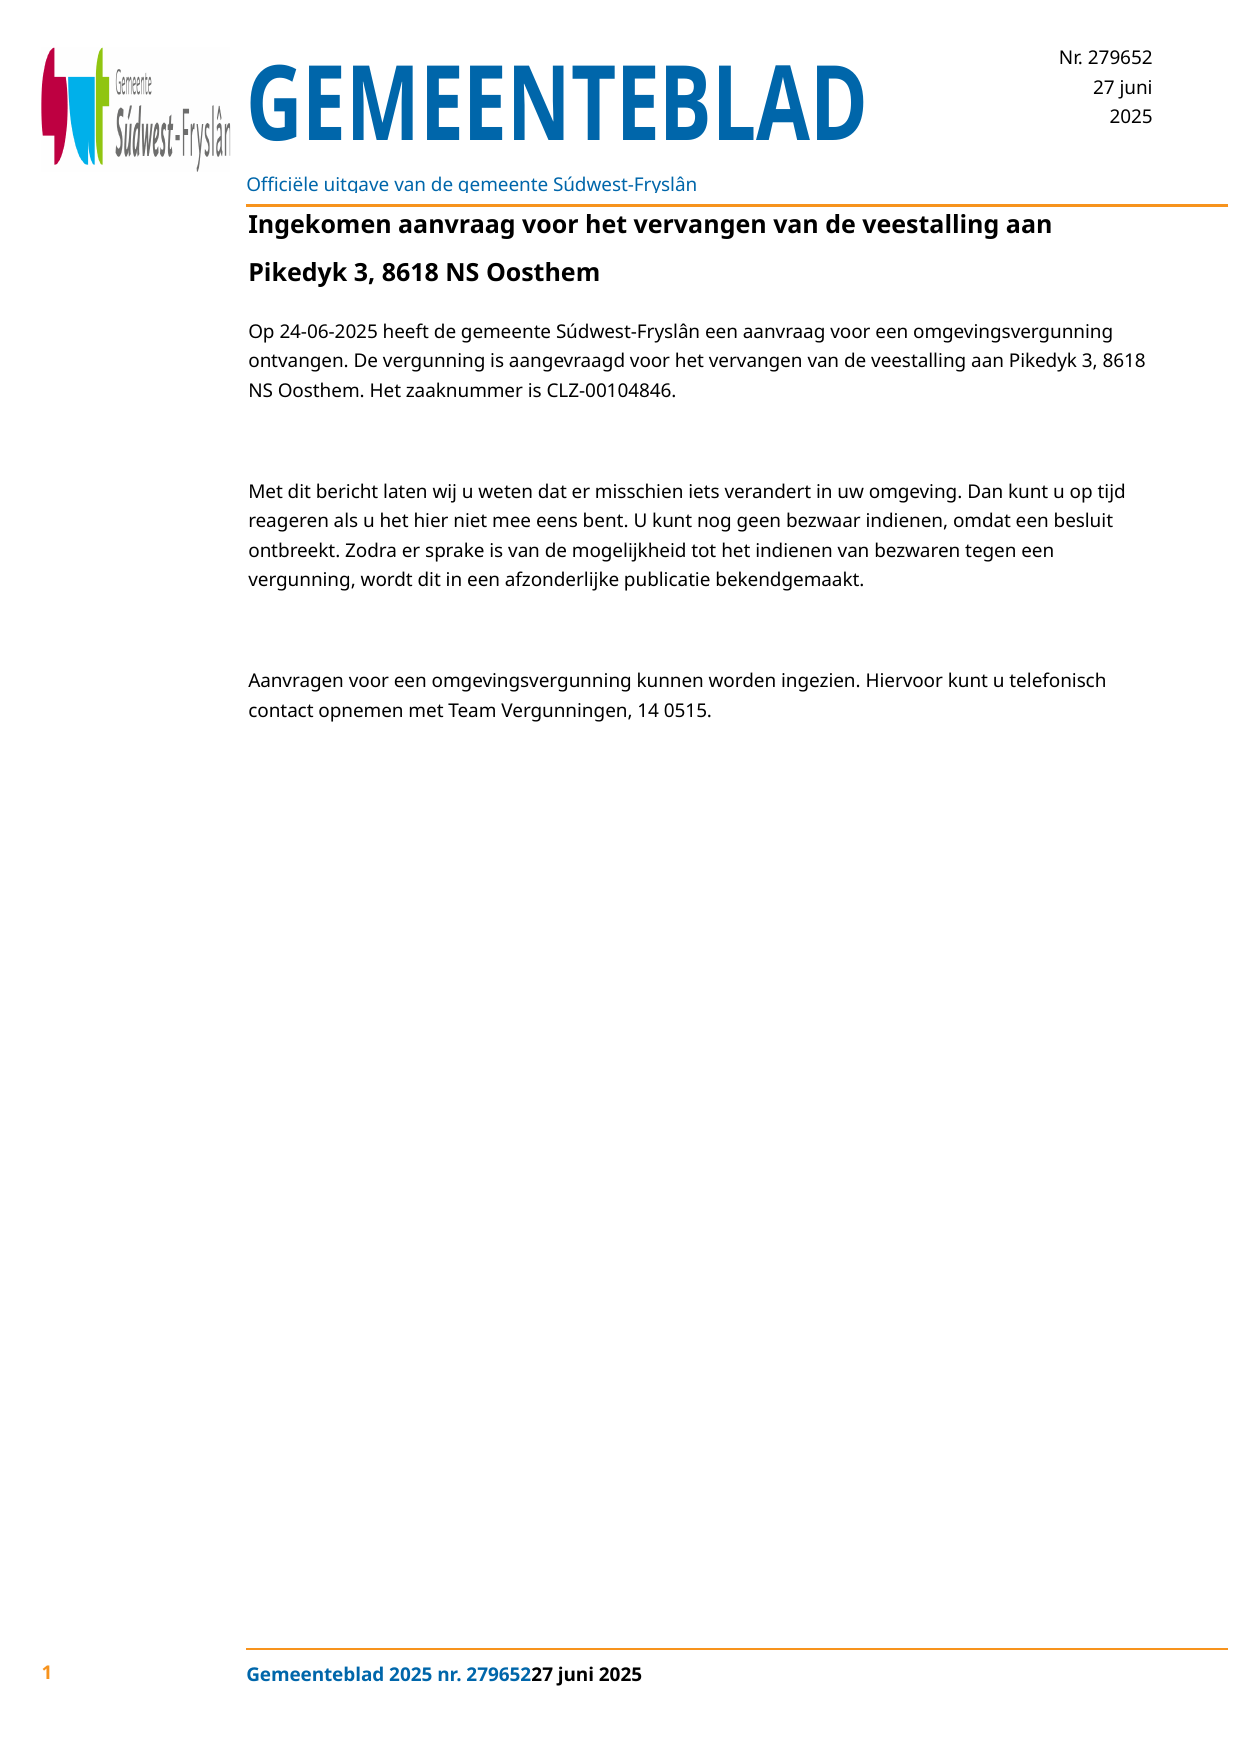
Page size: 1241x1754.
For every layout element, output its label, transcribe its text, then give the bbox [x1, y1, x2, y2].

text Met dit bericht laten wij u weten dat er misschien iets verandert in uw omgeving. Dan kunt u op tijd reageren als u het hier niet mee eens bent. U kunt nog geen bezwaar indienen, omdat een besluit ontbreekt. Zodra er sprake is van de mogelijkheid tot het indienen van bezwaren tegen een vergunning, wordt dit in een afzonderlijke publicatie bekendgemaakt. [248, 478, 1152, 592]
text Ingekomen aanvraag voor het vervangen van de veestalling aan Pikedyk 3, 8618 NS Oosthem [248, 207, 1152, 288]
text Aanvragen voor een omgevingsvergunning kunnen worden ingezien. Hiervoor kunt u telefonisch contact opnemen met Team Vergunningen, 14 0515. [248, 667, 1152, 723]
picture [41, 47, 231, 172]
text Op 24-06-2025 heeft de gemeente Súdwest-Fryslân een aanvraag voor een omgevingsvergunning ontvangen. De vergunning is aangevraagd voor het vervangen van de veestalling aan Pikedyk 3, 8618 NS Oosthem. Het zaaknummer is CLZ-00104846. [248, 318, 1152, 403]
